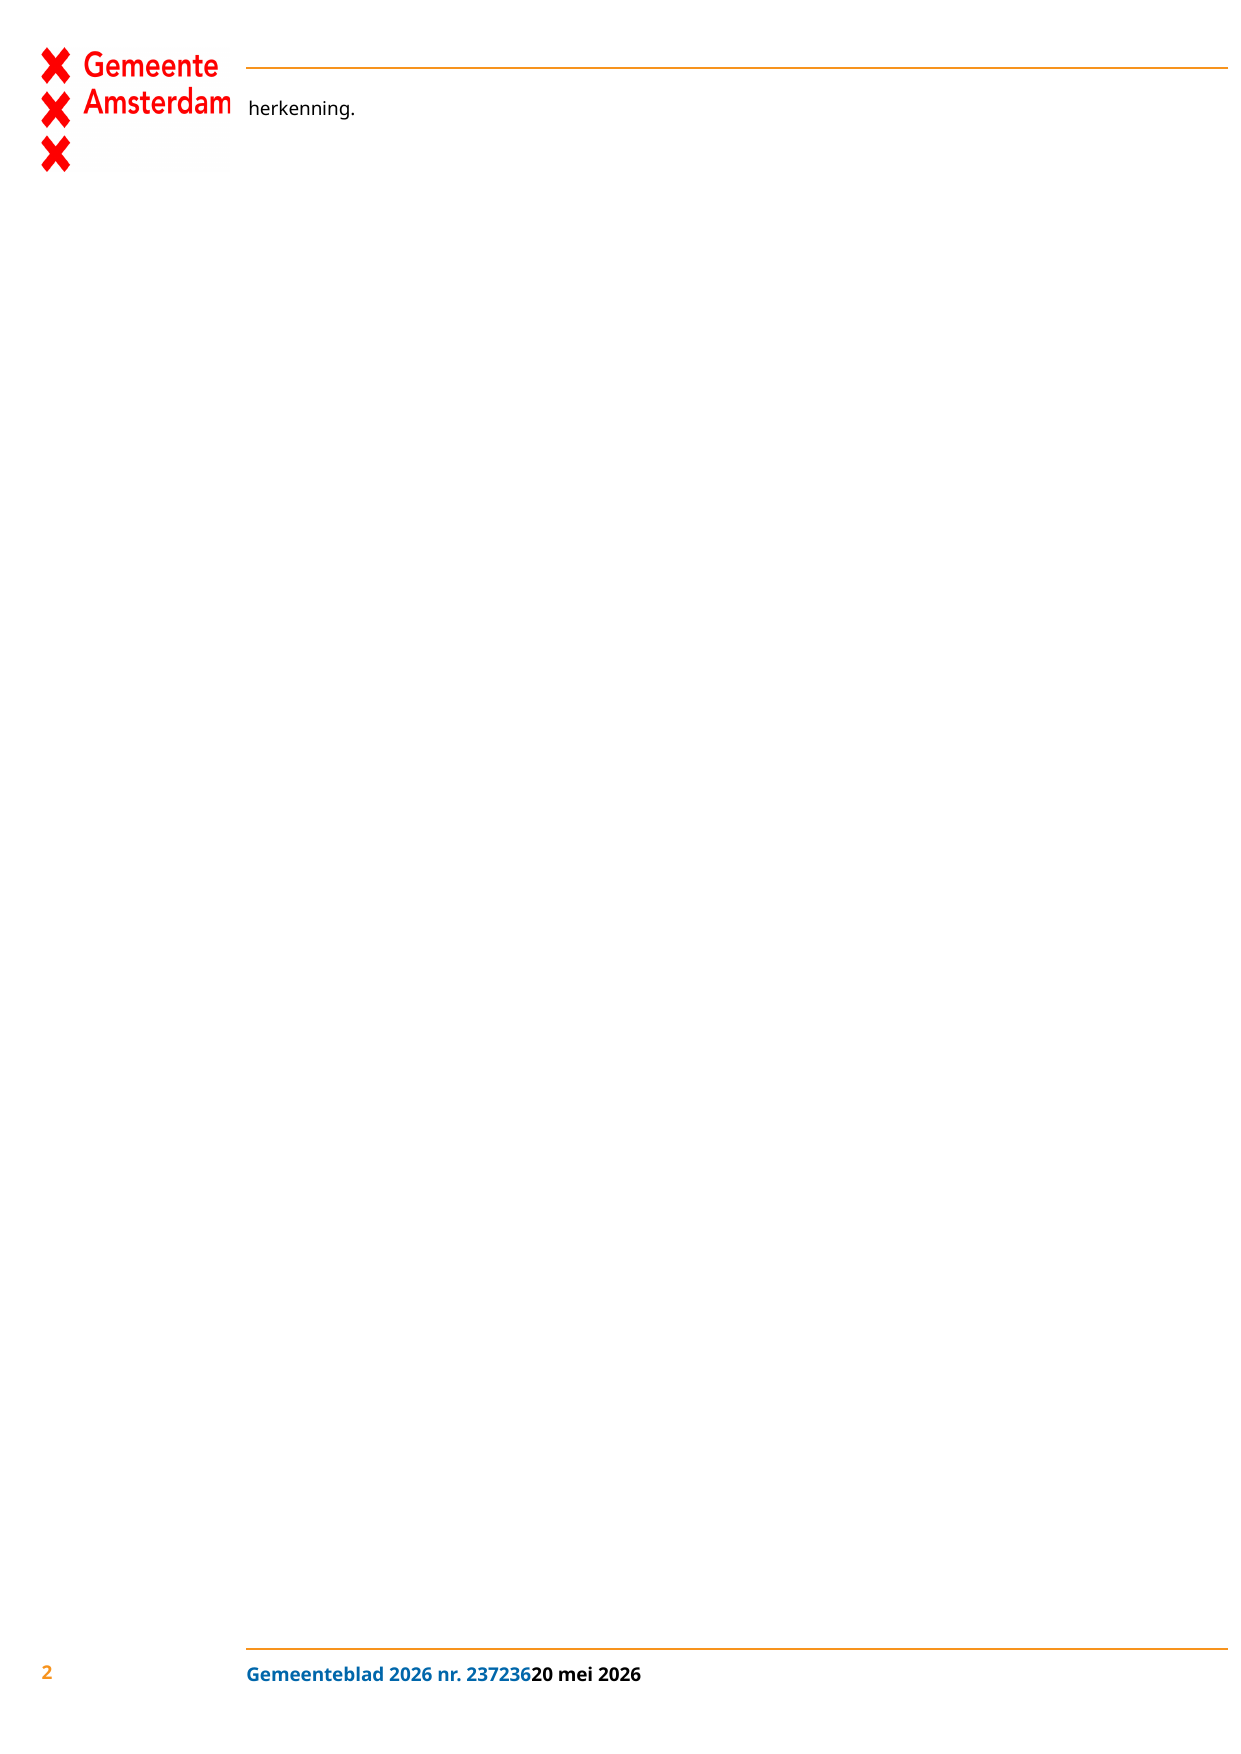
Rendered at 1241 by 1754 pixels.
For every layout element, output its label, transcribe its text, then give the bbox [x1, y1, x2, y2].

picture [41, 47, 231, 172]
text herkenning. [248, 95, 1152, 121]
